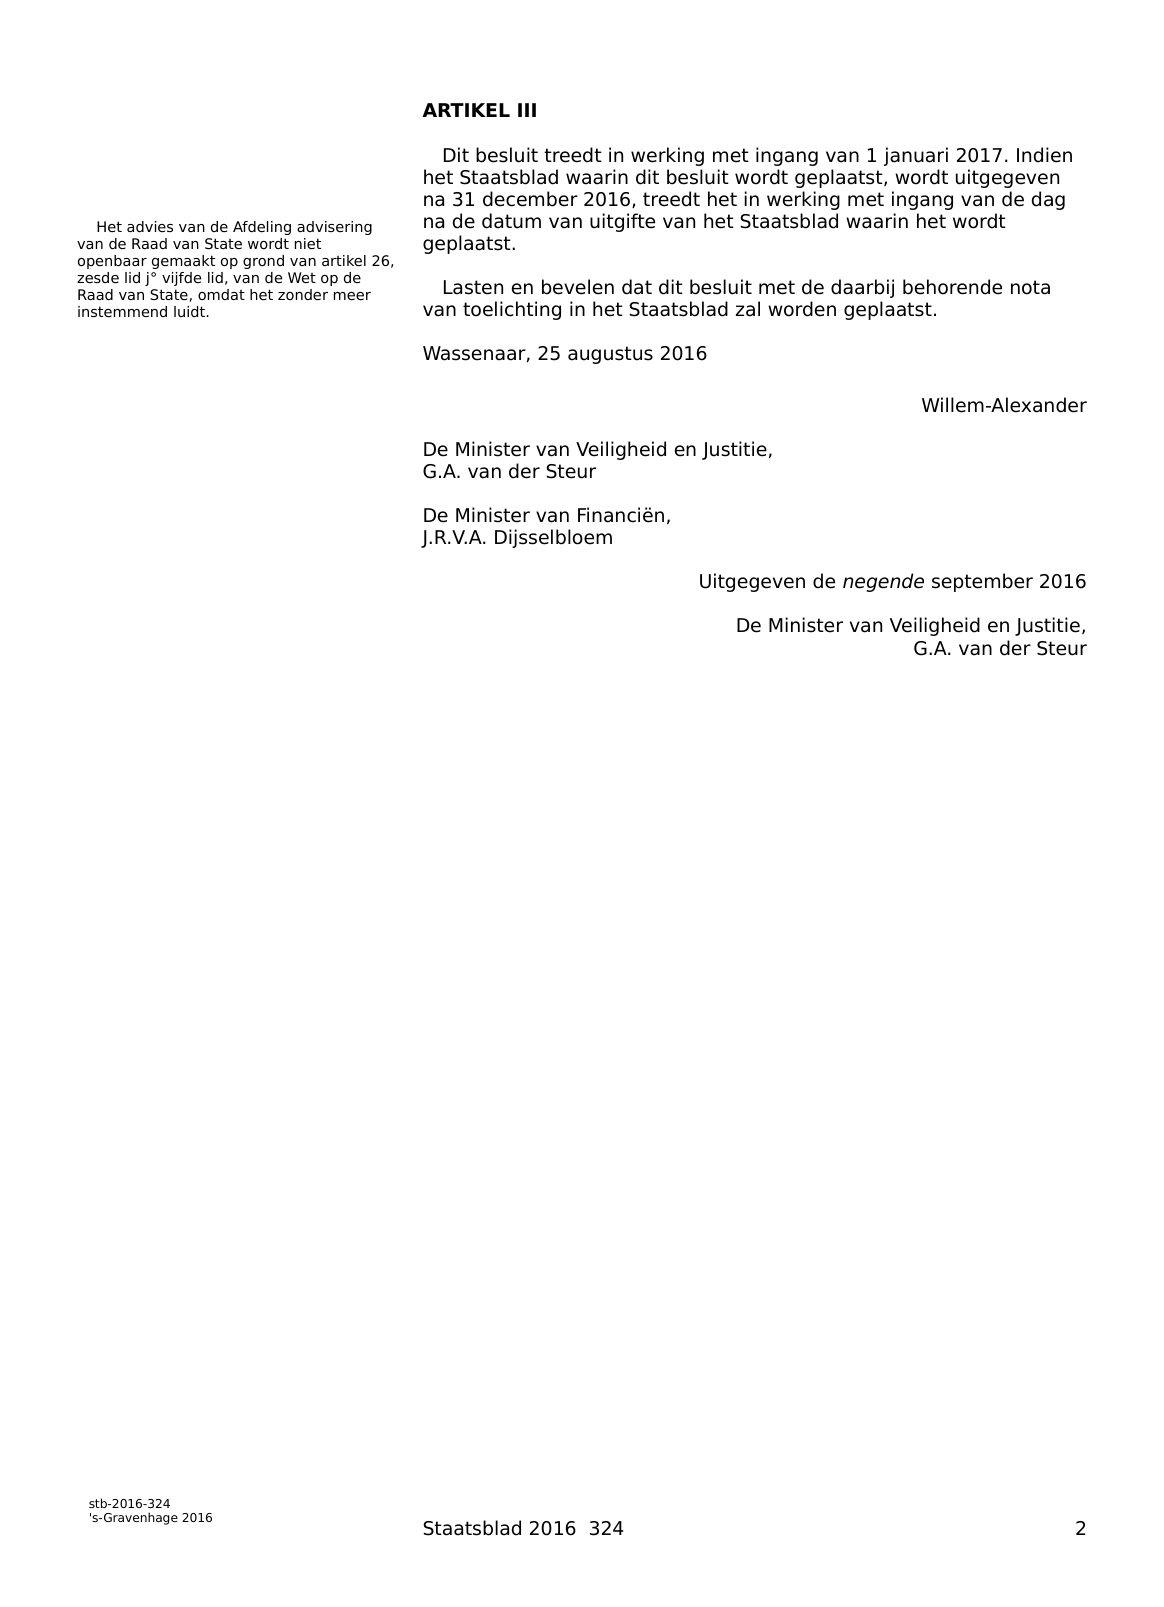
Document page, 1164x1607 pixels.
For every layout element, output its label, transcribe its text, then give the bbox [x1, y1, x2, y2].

text 's-Gravenhage 2016 [88, 1511, 323, 1525]
subtitle ARTIKEL III [422, 100, 1087, 122]
text De Minister van Veiligheid en Justitie, G.A. van der Steur [422, 615, 1087, 659]
text Willem-Alexander [422, 395, 1087, 417]
text Uitgegeven de negende september 2016 [422, 571, 1087, 593]
text stb-2016-324 [88, 1497, 323, 1511]
text Lasten en bevelen dat dit besluit met de daarbij behorende nota van toelichting in het Staatsblad zal worden geplaatst. [422, 277, 1087, 321]
text De Minister van Financiën, J.R.V.A. Dijsselbloem [422, 505, 1087, 549]
text Wassenaar, 25 augustus 2016 [422, 343, 1087, 365]
text Het advies van de Afdeling advisering van de Raad van State wordt niet openbaar gemaakt op grond van artikel 26, zesde lid j° vijfde lid, van de Wet op de Raad van State, omdat het zonder meer instemmend luidt. [77, 219, 396, 321]
text Dit besluit treedt in werking met ingang van 1 januari 2017. Indien het Staatsblad waarin dit besluit wordt geplaatst, wordt uitgegeven na 31 december 2016, treedt het in werking met ingang van de dag na de datum van uitgifte van het Staatsblad waarin het wordt geplaatst. [422, 144, 1087, 254]
text De Minister van Veiligheid en Justitie, G.A. van der Steur [422, 439, 1087, 483]
